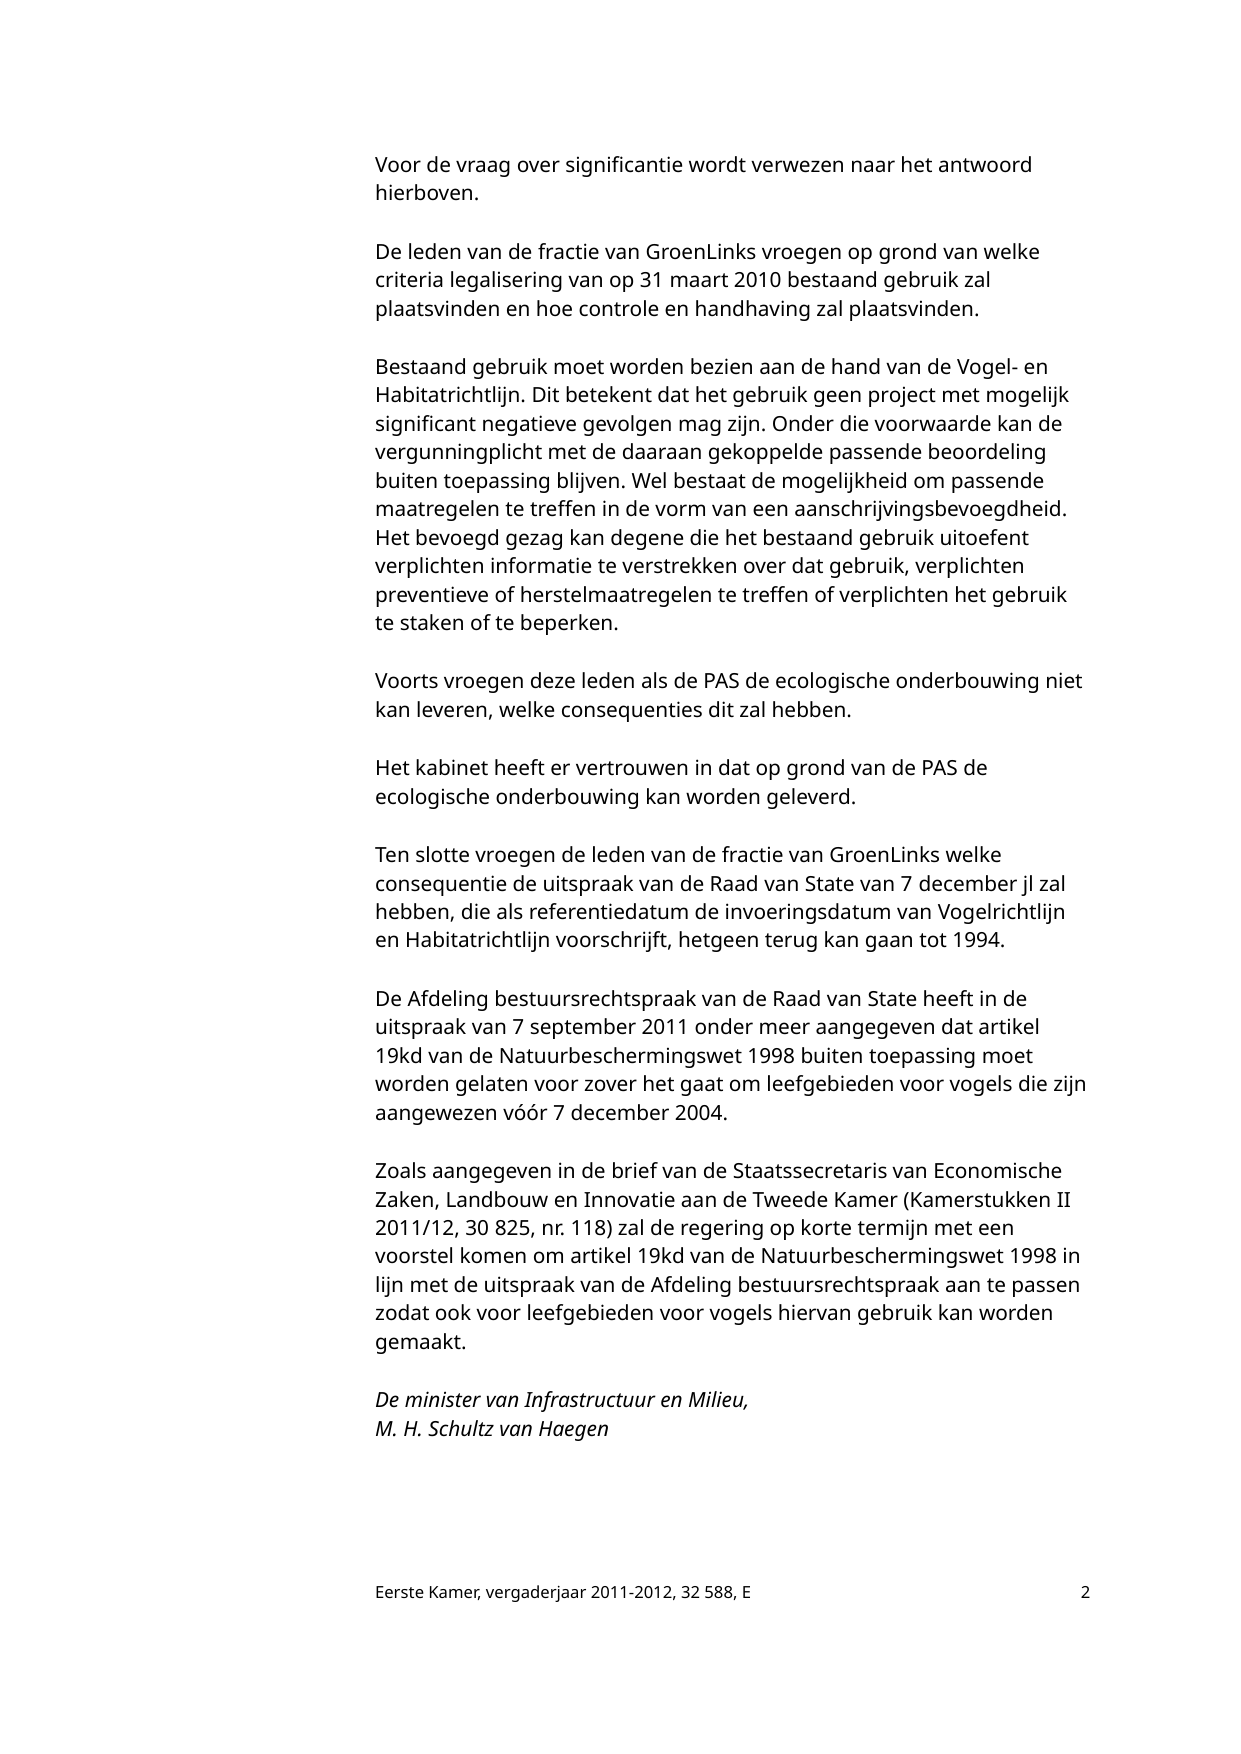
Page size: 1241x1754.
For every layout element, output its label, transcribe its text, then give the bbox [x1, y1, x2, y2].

text Voor de vraag over significantie wordt verwezen naar het antwoord hierboven. [375, 150, 1090, 207]
text De minister van Infrastructuur en Milieu, [375, 1385, 1090, 1414]
text M. H. Schultz van Haegen [375, 1414, 1090, 1442]
text De Afdeling bestuursrechtspraak van de Raad van State heeft in de uitspraak van 7 september 2011 onder meer aangegeven dat artikel 19kd van de Natuurbeschermingswet 1998 buiten toepassing moet worden gelaten voor zover het gaat om leefgebieden voor vogels die zijn aangewezen vóór 7 december 2004. [375, 984, 1090, 1126]
text Voorts vroegen deze leden als de PAS de ecologische onderbouwing niet kan leveren, welke consequenties dit zal hebben. [375, 667, 1090, 723]
text Bestaand gebruik moet worden bezien aan de hand van de Vogel- en Habitatrichtlijn. Dit betekent dat het gebruik geen project met mogelijk significant negatieve gevolgen mag zijn. Onder die voorwaarde kan de vergunningplicht met de daaraan gekoppelde passende beoordeling buiten toepassing blijven. Wel bestaat de mogelijkheid om passende maatregelen te treffen in de vorm van een aanschrijvingsbevoegdheid. Het bevoegd gezag kan degene die het bestaand gebruik uitoefent verplichten informatie te verstrekken over dat gebruik, verplichten preventieve of herstelmaatregelen te treffen of verplichten het gebruik te staken of te beperken. [375, 352, 1090, 637]
text De leden van de fractie van GroenLinks vroegen op grond van welke criteria legalisering van op 31 maart 2010 bestaand gebruik zal plaatsvinden en hoe controle en handhaving zal plaatsvinden. [375, 237, 1090, 322]
text Het kabinet heeft er vertrouwen in dat op grond van de PAS de ecologische onderbouwing kan worden geleverd. [375, 753, 1090, 810]
text Zoals aangegeven in de brief van de Staatssecretaris van Economische Zaken, Landbouw en Innovatie aan de Tweede Kamer (Kamerstukken II 2011/12, 30 825, nr. 118) zal de regering op korte termijn met een voorstel komen om artikel 19kd van de Natuurbeschermingswet 1998 in lijn met de uitspraak van de Afdeling bestuursrechtspraak aan te passen zodat ook voor leefgebieden voor vogels hiervan gebruik kan worden gemaakt. [375, 1156, 1090, 1355]
text Ten slotte vroegen de leden van de fractie van GroenLinks welke consequentie de uitspraak van de Raad van State van 7 december jl zal hebben, die als referentiedatum de invoeringsdatum van Vogelrichtlijn en Habitatrichtlijn voorschrijft, hetgeen terug kan gaan tot 1994. [375, 840, 1090, 954]
